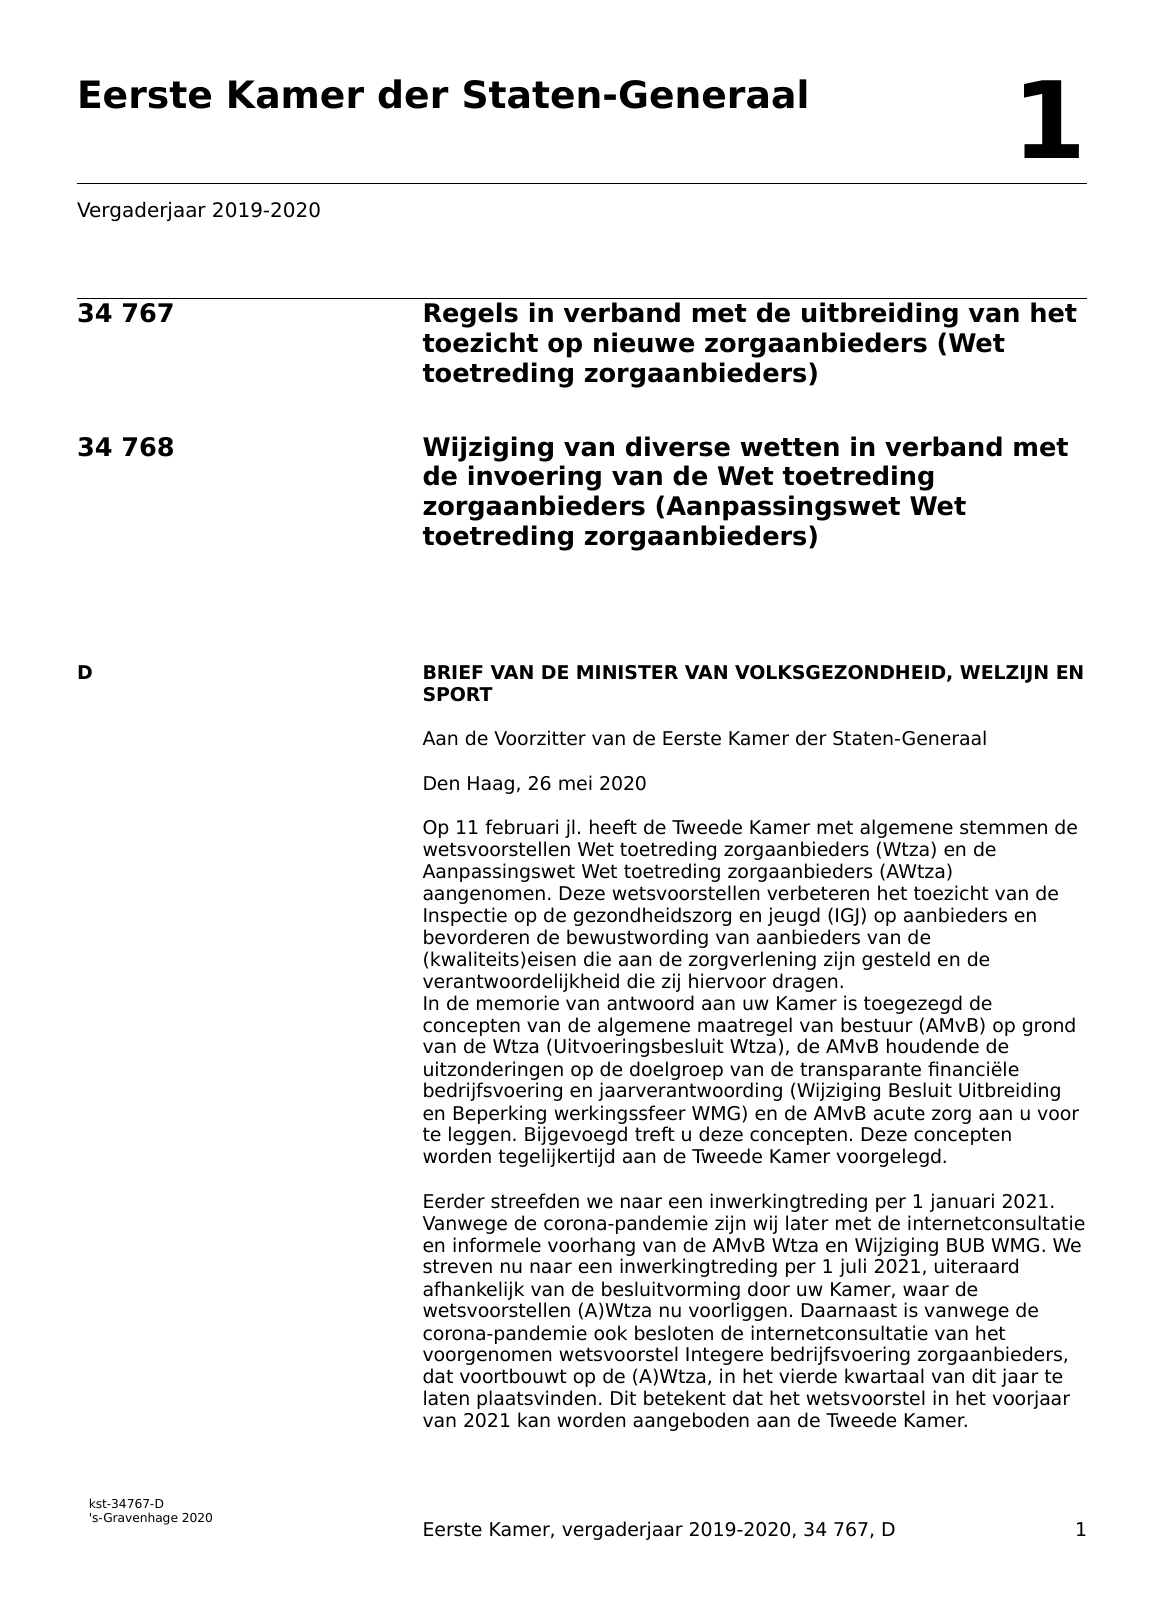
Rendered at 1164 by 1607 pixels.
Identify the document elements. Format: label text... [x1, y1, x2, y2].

subtitle D BRIEF VAN DE MINISTER VAN VOLKSGEZONDHEID, WELZIJN EN SPORT [77, 662, 1087, 706]
text Op 11 februari jl. heeft de Tweede Kamer met algemene stemmen de wetsvoorstellen Wet toetreding zorgaanbieders (Wtza) en de Aanpassingswet Wet toetreding zorgaanbieders (AWtza) aangenomen. Deze wetsvoorstellen verbeteren het toezicht van de Inspectie op de gezondheidszorg en jeugd (IGJ) op aanbieders en bevorderen de bewustwording van aanbieders van de (kwaliteits)eisen die aan de zorgverlening zijn gesteld en de verantwoordelijkheid die zij hiervoor dragen. [422, 817, 1087, 992]
text Den Haag, 26 mei 2020 [422, 772, 1087, 794]
text Aan de Voorzitter van de Eerste Kamer der Staten-Generaal [422, 728, 1087, 750]
table_header Eerste Kamer der Staten-Generaal [77, 59, 886, 183]
text 's-Gravenhage 2020 [88, 1511, 323, 1525]
table_cell Vergaderjaar 2019-2020 [77, 184, 1087, 298]
text Eerder streefden we naar een inwerkingtreding per 1 januari 2021. Vanwege de corona-pandemie zijn wij later met de internetconsultatie en informele voorhang van de AMvB Wtza en Wijziging BUB WMG. We streven nu naar een inwerkingtreding per 1 juli 2021, uiteraard afhankelijk van de besluitvorming door uw Kamer, waar de wetsvoorstellen (A)Wtza nu voorliggen. Daarnaast is vanwege de corona-pandemie ook besloten de internetconsultatie van het voorgenomen wetsvoorstel Integere bedrijfsvoering zorgaanbieders, dat voortbouwt op de (A)Wtza, in het vierde kwartaal van dit jaar te laten plaatsvinden. Dit betekent dat het wetsvoorstel in het voorjaar van 2021 kan worden aangeboden aan de Tweede Kamer. [422, 1191, 1087, 1432]
subtitle 34 768 Wijziging van diverse wetten in verband met de invoering van de Wet toetreding zorgaanbieders (Aanpassingswet Wet toetreding zorgaanbieders) [77, 432, 1087, 551]
subtitle 34 767 Regels in verband met de uitbreiding van het toezicht op nieuwe zorgaanbieders (Wet toetreding zorgaanbieders) [77, 299, 1087, 388]
text kst-34767-D [88, 1497, 323, 1511]
text In de memorie van antwoord aan uw Kamer is toegezegd de concepten van de algemene maatregel van bestuur (AMvB) op grond van de Wtza (Uitvoeringsbesluit Wtza), de AMvB houdende de uitzonderingen op de doelgroep van de transparante financiële bedrijfsvoering en jaarverantwoording (Wijziging Besluit Uitbreiding en Beperking werkingssfeer WMG) en de AMvB acute zorg aan u voor te leggen. Bijgevoegd treft u deze concepten. Deze concepten worden tegelijkertijd aan de Tweede Kamer voorgelegd. [422, 992, 1087, 1168]
table_header 1 [886, 59, 1087, 183]
